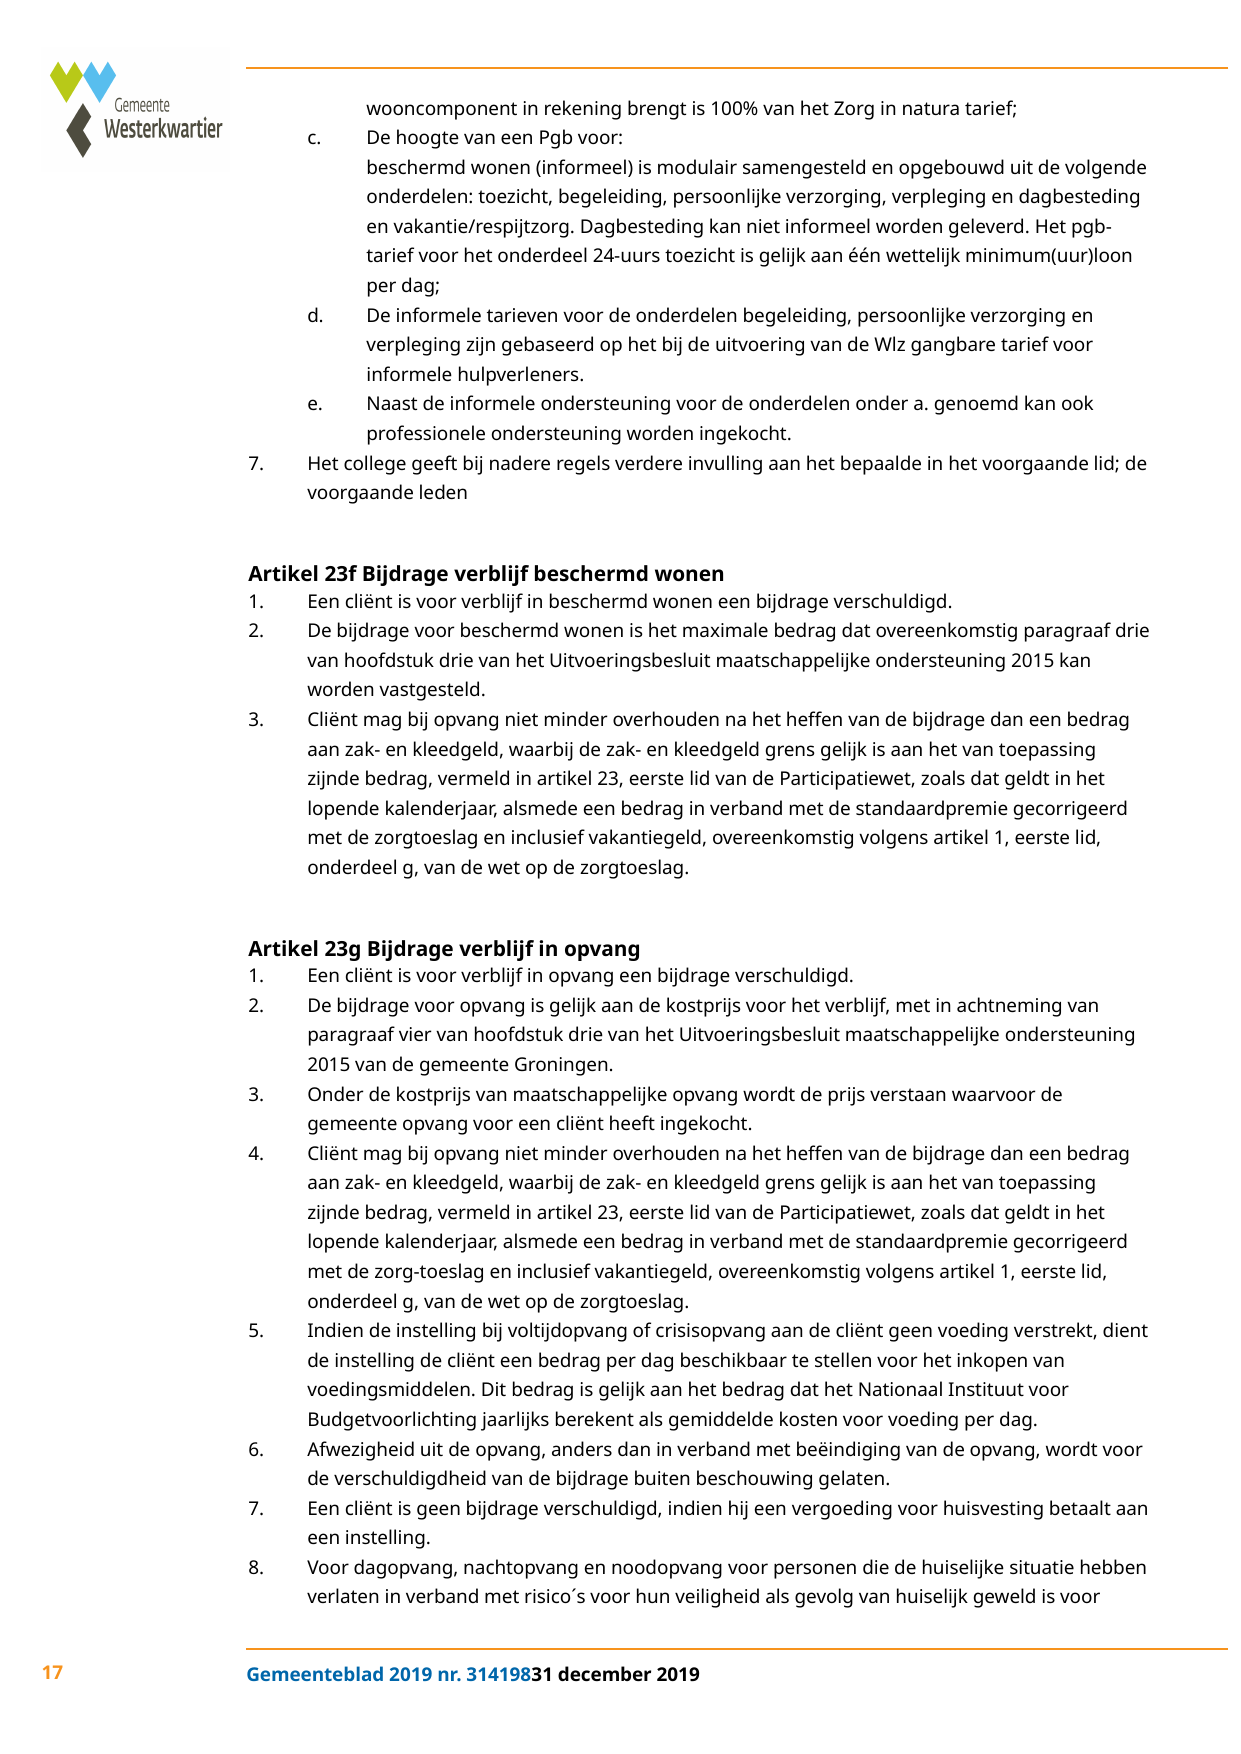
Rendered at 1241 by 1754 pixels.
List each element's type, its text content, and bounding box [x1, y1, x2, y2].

picture [41, 47, 231, 172]
list Een cliënt is geen bijdrage verschuldigd, indien hij een vergoeding voor huisvesting betaalt aan een instelling. [248, 1495, 1152, 1550]
list Afwezigheid uit de opvang, anders dan in verband met beëindiging van de opvang, wordt voor de verschuldigdheid van de bijdrage buiten beschouwing gelaten. [248, 1436, 1152, 1491]
list Een cliënt is voor verblijf in opvang een bijdrage verschuldigd. [248, 962, 1152, 988]
list Voor dagopvang, nachtopvang en noodopvang voor personen die de huiselijke situatie hebben verlaten in verband met risico´s voor hun veiligheid als gevolg van huiselijk geweld is voor [248, 1554, 1152, 1609]
list Het college geeft bij nadere regels verdere invulling aan het bepaalde in het voorgaande lid; de voorgaande leden [248, 450, 1152, 505]
list De hoogte van een Pgb voor: [307, 124, 1152, 150]
list wooncomponent in rekening brengt is 100% van het Zorg in natura tarief; [307, 95, 1152, 121]
list Onder de kostprijs van maatschappelijke opvang wordt de prijs verstaan waarvoor de gemeente opvang voor een cliënt heeft ingekocht. [248, 1081, 1152, 1136]
list De bijdrage voor opvang is gelijk aan de kostprijs voor het verblijf, met in achtneming van paragraaf vier van hoofdstuk drie van het Uitvoeringsbesluit maatschappelijke ondersteuning 2015 van de gemeente Groningen. [248, 992, 1152, 1077]
text Artikel 23f Bijdrage verblijf beschermd wonen [248, 559, 1152, 588]
text Artikel 23g Bijdrage verblijf in opvang [248, 934, 1152, 962]
list Een cliënt is voor verblijf in beschermd wonen een bijdrage verschuldigd. [248, 588, 1152, 613]
list De bijdrage voor beschermd wonen is het maximale bedrag dat overeenkomstig paragraaf drie van hoofdstuk drie van het Uitvoeringsbesluit maatschappelijke ondersteuning 2015 kan worden vastgesteld. [248, 617, 1152, 702]
list Cliënt mag bij opvang niet minder overhouden na het heffen van de bijdrage dan een bedrag aan zak- en kleedgeld, waarbij de zak- en kleedgeld grens gelijk is aan het van toepassing zijnde bedrag, vermeld in artikel 23, eerste lid van de Participatiewet, zoals dat geldt in het lopende kalenderjaar, alsmede een bedrag in verband met de standaardpremie gecorrigeerd met de zorg-toeslag en inclusief vakantiegeld, overeenkomstig volgens artikel 1, eerste lid, onderdeel g, van de wet op de zorgtoeslag. [248, 1140, 1152, 1314]
list Cliënt mag bij opvang niet minder overhouden na het heffen van de bijdrage dan een bedrag aan zak- en kleedgeld, waarbij de zak- en kleedgeld grens gelijk is aan het van toepassing zijnde bedrag, vermeld in artikel 23, eerste lid van de Participatiewet, zoals dat geldt in het lopende kalenderjaar, alsmede een bedrag in verband met de standaardpremie gecorrigeerd met de zorgtoeslag en inclusief vakantiegeld, overeenkomstig volgens artikel 1, eerste lid, onderdeel g, van de wet op de zorgtoeslag. [248, 706, 1152, 880]
list beschermd wonen (informeel) is modulair samengesteld en opgebouwd uit de volgende onderdelen: toezicht, begeleiding, persoonlijke verzorging, verpleging en dagbesteding en vakantie/respijtzorg. Dagbesteding kan niet informeel worden geleverd. Het pgb-tarief voor het onderdeel 24-uurs toezicht is gelijk aan één wettelijk minimum(uur)loon per dag; [307, 154, 1152, 298]
list De informele tarieven voor de onderdelen begeleiding, persoonlijke verzorging en verpleging zijn gebaseerd op het bij de uitvoering van de Wlz gangbare tarief voor informele hulpverleners. [307, 302, 1152, 387]
list Naast de informele ondersteuning voor de onderdelen onder a. genoemd kan ook professionele ondersteuning worden ingekocht. [307, 391, 1152, 446]
list Indien de instelling bij voltijdopvang of crisisopvang aan de cliënt geen voeding verstrekt, dient de instelling de cliënt een bedrag per dag beschikbaar te stellen voor het inkopen van voedingsmiddelen. Dit bedrag is gelijk aan het bedrag dat het Nationaal Instituut voor Budgetvoorlichting jaarlijks berekent als gemiddelde kosten voor voeding per dag. [248, 1317, 1152, 1432]
